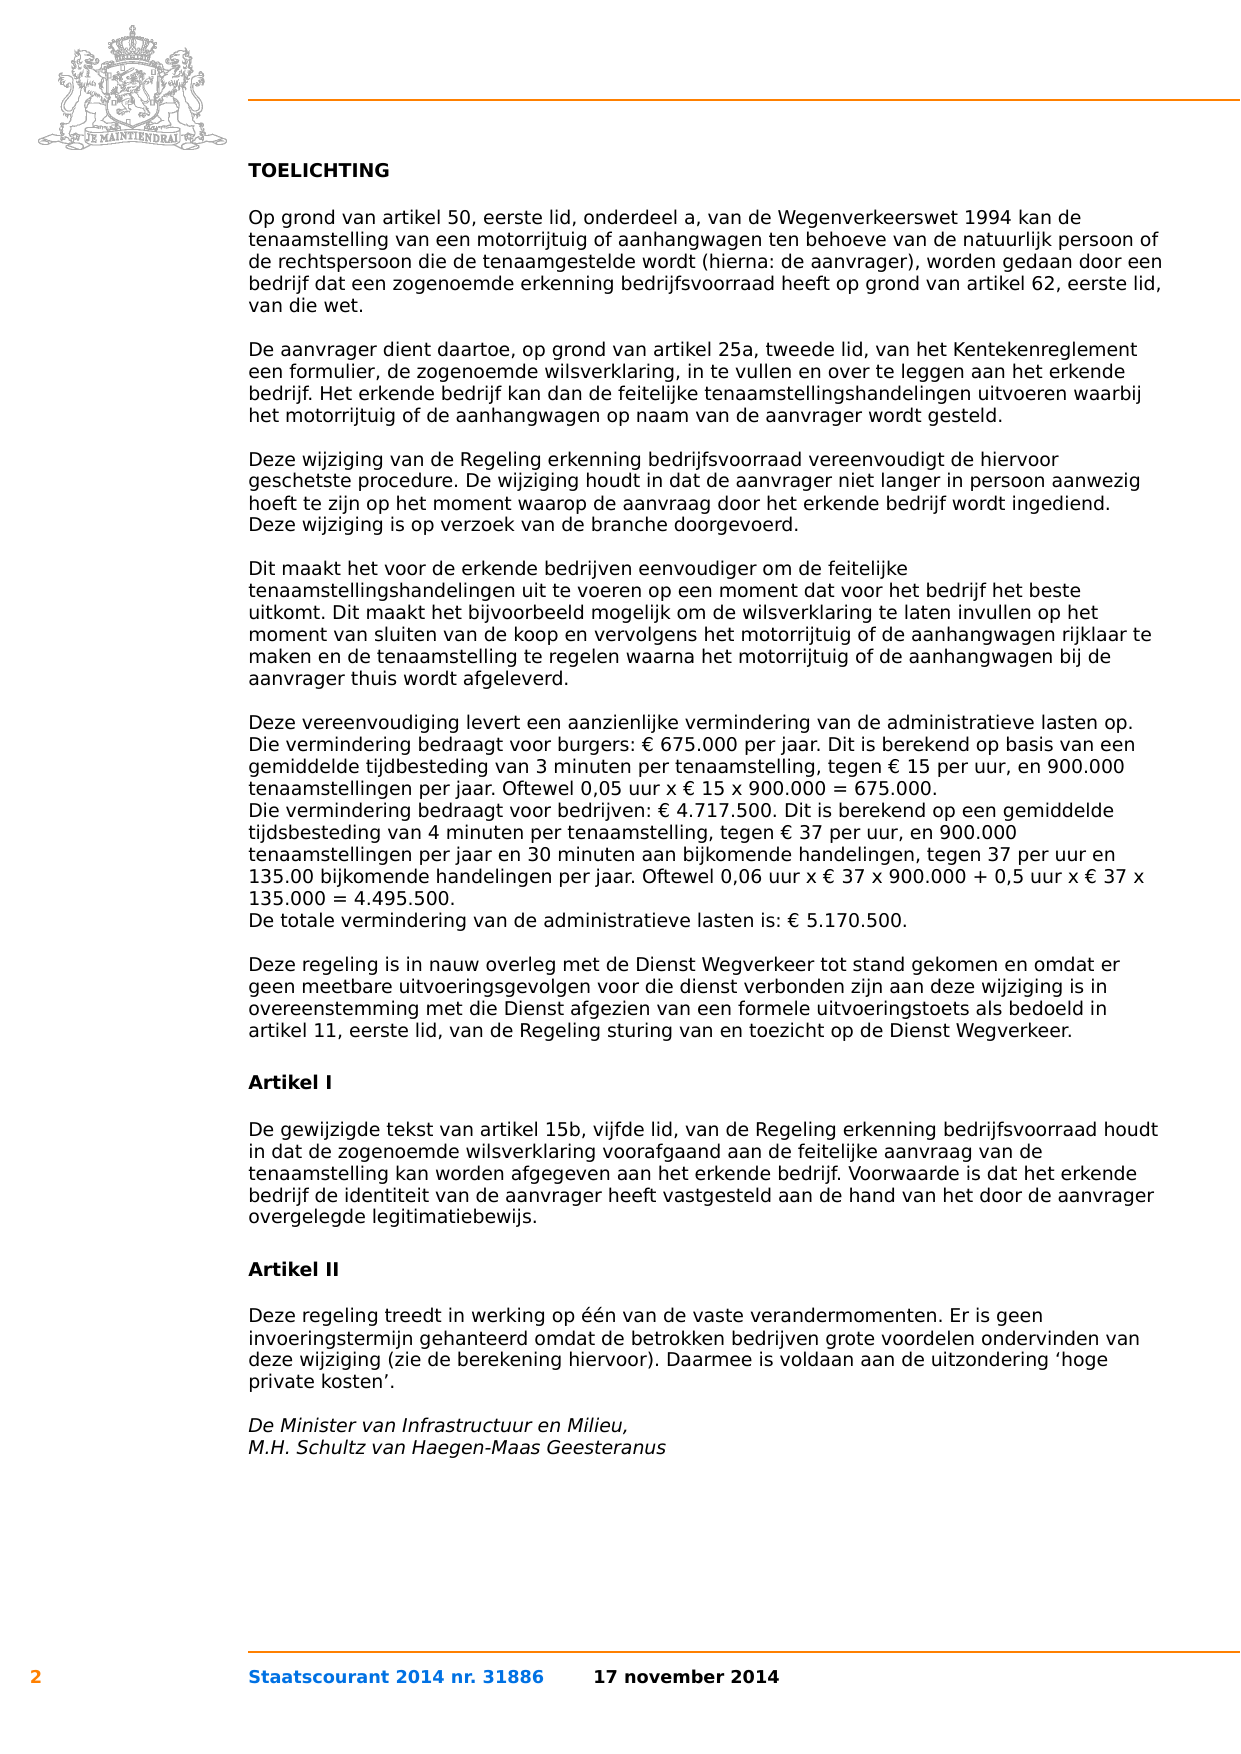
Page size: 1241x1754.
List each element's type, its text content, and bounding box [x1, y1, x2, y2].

text Op grond van artikel 50, eerste lid, onderdeel a, van de Wegenverkeerswet 1994 kan de tenaamstelling van een motorrijtuig of aanhangwagen ten behoeve van de natuurlijk persoon of de rechtspersoon die de tenaamgestelde wordt (hierna: de aanvrager), worden gedaan door een bedrijf dat een zogenoemde erkenning bedrijfsvoorraad heeft op grond van artikel 62, eerste lid, van die wet. [248, 207, 1163, 317]
text De totale vermindering van de administratieve lasten is: € 5.170.500. [248, 910, 1163, 932]
text De Minister van Infrastructuur en Milieu, M.H. Schultz van Haegen-Maas Geesteranus [248, 1415, 1163, 1459]
text De aanvrager dient daartoe, op grond van artikel 25a, tweede lid, van het Kentekenreglement een formulier, de zogenoemde wilsverklaring, in te vullen en over te leggen aan het erkende bedrijf. Het erkende bedrijf kan dan de feitelijke tenaamstellingshandelingen uitvoeren waarbij het motorrijtuig of de aanhangwagen op naam van de aanvrager wordt gesteld. [248, 339, 1163, 427]
text Deze regeling treedt in werking op één van de vaste verandermomenten. Er is geen invoeringstermijn gehanteerd omdat de betrokken bedrijven grote voordelen ondervinden van deze wijziging (zie de berekening hiervoor). Daarmee is voldaan aan de uitzondering ‘hoge private kosten’. [248, 1305, 1163, 1393]
text Die vermindering bedraagt voor bedrijven: € 4.717.500. Dit is berekend op een gemiddelde tijdsbesteding van 4 minuten per tenaamstelling, tegen € 37 per uur, en 900.000 tenaamstellingen per jaar en 30 minuten aan bijkomende handelingen, tegen 37 per uur en 135.00 bijkomende handelingen per jaar. Oftewel 0,06 uur x € 37 x 900.000 + 0,5 uur x € 37 x 135.000 = 4.495.500. [248, 800, 1163, 910]
picture [38, 25, 227, 150]
text Dit maakt het voor de erkende bedrijven eenvoudiger om de feitelijke tenaamstellingshandelingen uit te voeren op een moment dat voor het bedrijf het beste uitkomt. Dit maakt het bijvoorbeeld mogelijk om de wilsverklaring te laten invullen op het moment van sluiten van de koop en vervolgens het motorrijtuig of de aanhangwagen rijklaar te maken en de tenaamstelling te regelen waarna het motorrijtuig of de aanhangwagen bij de aanvrager thuis wordt afgeleverd. [248, 558, 1163, 690]
subtitle Artikel I [248, 1072, 1163, 1093]
text Deze vereenvoudiging levert een aanzienlijke vermindering van de administratieve lasten op. [248, 712, 1163, 734]
subtitle TOELICHTING [248, 160, 1163, 182]
text Die vermindering bedraagt voor burgers: € 675.000 per jaar. Dit is berekend op basis van een gemiddelde tijdbesteding van 3 minuten per tenaamstelling, tegen € 15 per uur, en 900.000 tenaamstellingen per jaar. Oftewel 0,05 uur x € 15 x 900.000 = 675.000. [248, 734, 1163, 800]
text Deze wijziging van de Regeling erkenning bedrijfsvoorraad vereenvoudigt de hiervoor geschetste procedure. De wijziging houdt in dat de aanvrager niet langer in persoon aanwezig hoeft te zijn op het moment waarop de aanvraag door het erkende bedrijf wordt ingediend. Deze wijziging is op verzoek van de branche doorgevoerd. [248, 448, 1163, 536]
text De gewijzigde tekst van artikel 15b, vijfde lid, van de Regeling erkenning bedrijfsvoorraad houdt in dat de zogenoemde wilsverklaring voorafgaand aan de feitelijke aanvraag van de tenaamstelling kan worden afgegeven aan het erkende bedrijf. Voorwaarde is dat het erkende bedrijf de identiteit van de aanvrager heeft vastgesteld aan de hand van het door de aanvrager overgelegde legitimatiebewijs. [248, 1118, 1163, 1228]
subtitle Artikel II [248, 1258, 1163, 1280]
text Deze regeling is in nauw overleg met de Dienst Wegverkeer tot stand gekomen en omdat er geen meetbare uitvoeringsgevolgen voor die dienst verbonden zijn aan deze wijziging is in overeenstemming met die Dienst afgezien van een formele uitvoeringstoets als bedoeld in artikel 11, eerste lid, van de Regeling sturing van en toezicht op de Dienst Wegverkeer. [248, 954, 1163, 1042]
